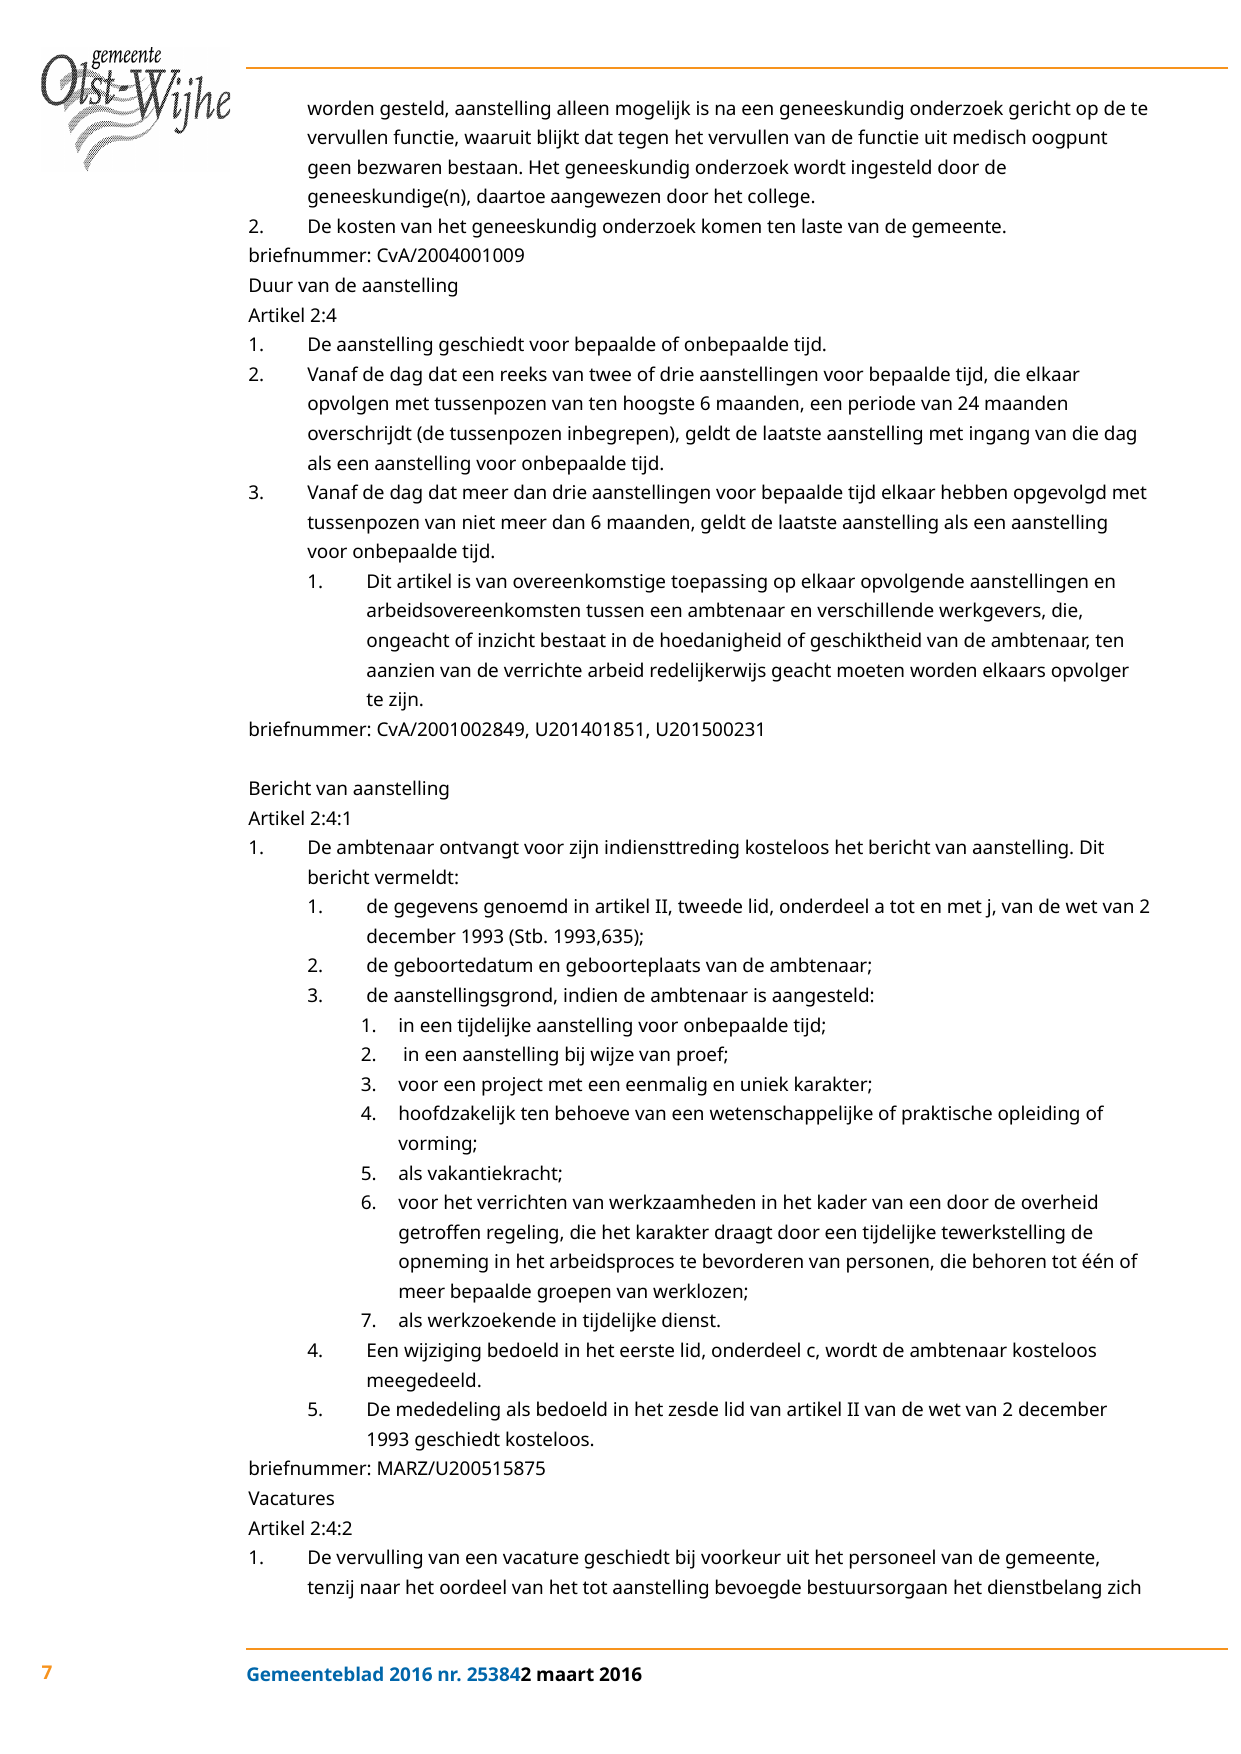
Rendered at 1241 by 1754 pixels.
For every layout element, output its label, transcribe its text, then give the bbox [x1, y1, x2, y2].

text Bericht van aanstelling [248, 775, 1152, 801]
text Vacatures [248, 1485, 1152, 1511]
list hoofdzakelijk ten behoeve van een wetenschappelijke of praktische opleiding of vorming; [361, 1101, 1152, 1156]
text Duur van de aanstelling [248, 272, 1152, 298]
list in een tijdelijke aanstelling voor onbepaalde tijd; [361, 1012, 1152, 1038]
list voor het verrichten van werkzaamheden in het kader van een door de overheid getroffen regeling, die het karakter draagt door een tijdelijke tewerkstelling de opneming in het arbeidsproces te bevorderen van personen, die behoren tot één of meer bepaalde groepen van werklozen; [361, 1189, 1152, 1304]
list in een aanstelling bij wijze van proef; [361, 1041, 1152, 1067]
list de aanstellingsgrond, indien de ambtenaar is aangesteld: [307, 982, 1152, 1008]
list De vervulling van een vacature geschiedt bij voorkeur uit het personeel van de gemeente, tenzij naar het oordeel van het tot aanstelling bevoegde bestuursorgaan het dienstbelang zich [248, 1544, 1152, 1600]
picture [41, 47, 231, 172]
list De ambtenaar ontvangt voor zijn indiensttreding kosteloos het bericht van aanstelling. Dit bericht vermeldt: [248, 834, 1152, 890]
list Een wijziging bedoeld in het eerste lid, onderdeel c, wordt de ambtenaar kosteloos meegedeeld. [307, 1337, 1152, 1393]
list De kosten van het geneeskundig onderzoek komen ten laste van de gemeente. [248, 213, 1152, 239]
list Dit artikel is van overeenkomstige toepassing op elkaar opvolgende aanstellingen en arbeidsovereenkomsten tussen een ambtenaar en verschillende werkgevers, die, ongeacht of inzicht bestaat in de hoedanigheid of geschiktheid van de ambtenaar, ten aanzien van de verrichte arbeid redelijkerwijs geacht moeten worden elkaars opvolger te zijn. [307, 568, 1152, 712]
list worden gesteld, aanstelling alleen mogelijk is na een geneeskundig onderzoek gericht op de te vervullen functie, waaruit blijkt dat tegen het vervullen van de functie uit medisch oogpunt geen bezwaren bestaan. Het geneeskundig onderzoek wordt ingesteld door de geneeskundige(n), daartoe aangewezen door het college. [248, 95, 1152, 209]
list de geboortedatum en geboorteplaats van de ambtenaar; [307, 953, 1152, 978]
list Vanaf de dag dat meer dan drie aanstellingen voor bepaalde tijd elkaar hebben opgevolgd met tussenpozen van niet meer dan 6 maanden, geldt de laatste aanstelling als een aanstelling voor onbepaalde tijd. [248, 479, 1152, 564]
list als werkzoekende in tijdelijke dienst. [361, 1308, 1152, 1333]
list als vakantiekracht; [361, 1160, 1152, 1186]
list De aanstelling geschiedt voor bepaalde of onbepaalde tijd. [248, 331, 1152, 357]
text Artikel 2:4:2 [248, 1515, 1152, 1541]
text Artikel 2:4 [248, 302, 1152, 328]
text Artikel 2:4:1 [248, 805, 1152, 831]
text briefnummer: CvA/2001002849, U201401851, U201500231 [248, 716, 1152, 742]
text briefnummer: CvA/2004001009 [248, 243, 1152, 268]
list De mededeling als bedoeld in het zesde lid van artikel II van de wet van 2 december 1993 geschiedt kosteloos. [307, 1396, 1152, 1452]
list de gegevens genoemd in artikel II, tweede lid, onderdeel a tot en met j, van de wet van 2 december 1993 (Stb. 1993,635); [307, 893, 1152, 949]
list voor een project met een eenmalig en uniek karakter; [361, 1071, 1152, 1097]
list Vanaf de dag dat een reeks van twee of drie aanstellingen voor bepaalde tijd, die elkaar opvolgen met tussenpozen van ten hoogste 6 maanden, een periode van 24 maanden overschrijdt (de tussenpozen inbegrepen), geldt de laatste aanstelling met ingang van die dag als een aanstelling voor onbepaalde tijd. [248, 361, 1152, 476]
text briefnummer: MARZ/U200515875 [248, 1456, 1152, 1481]
